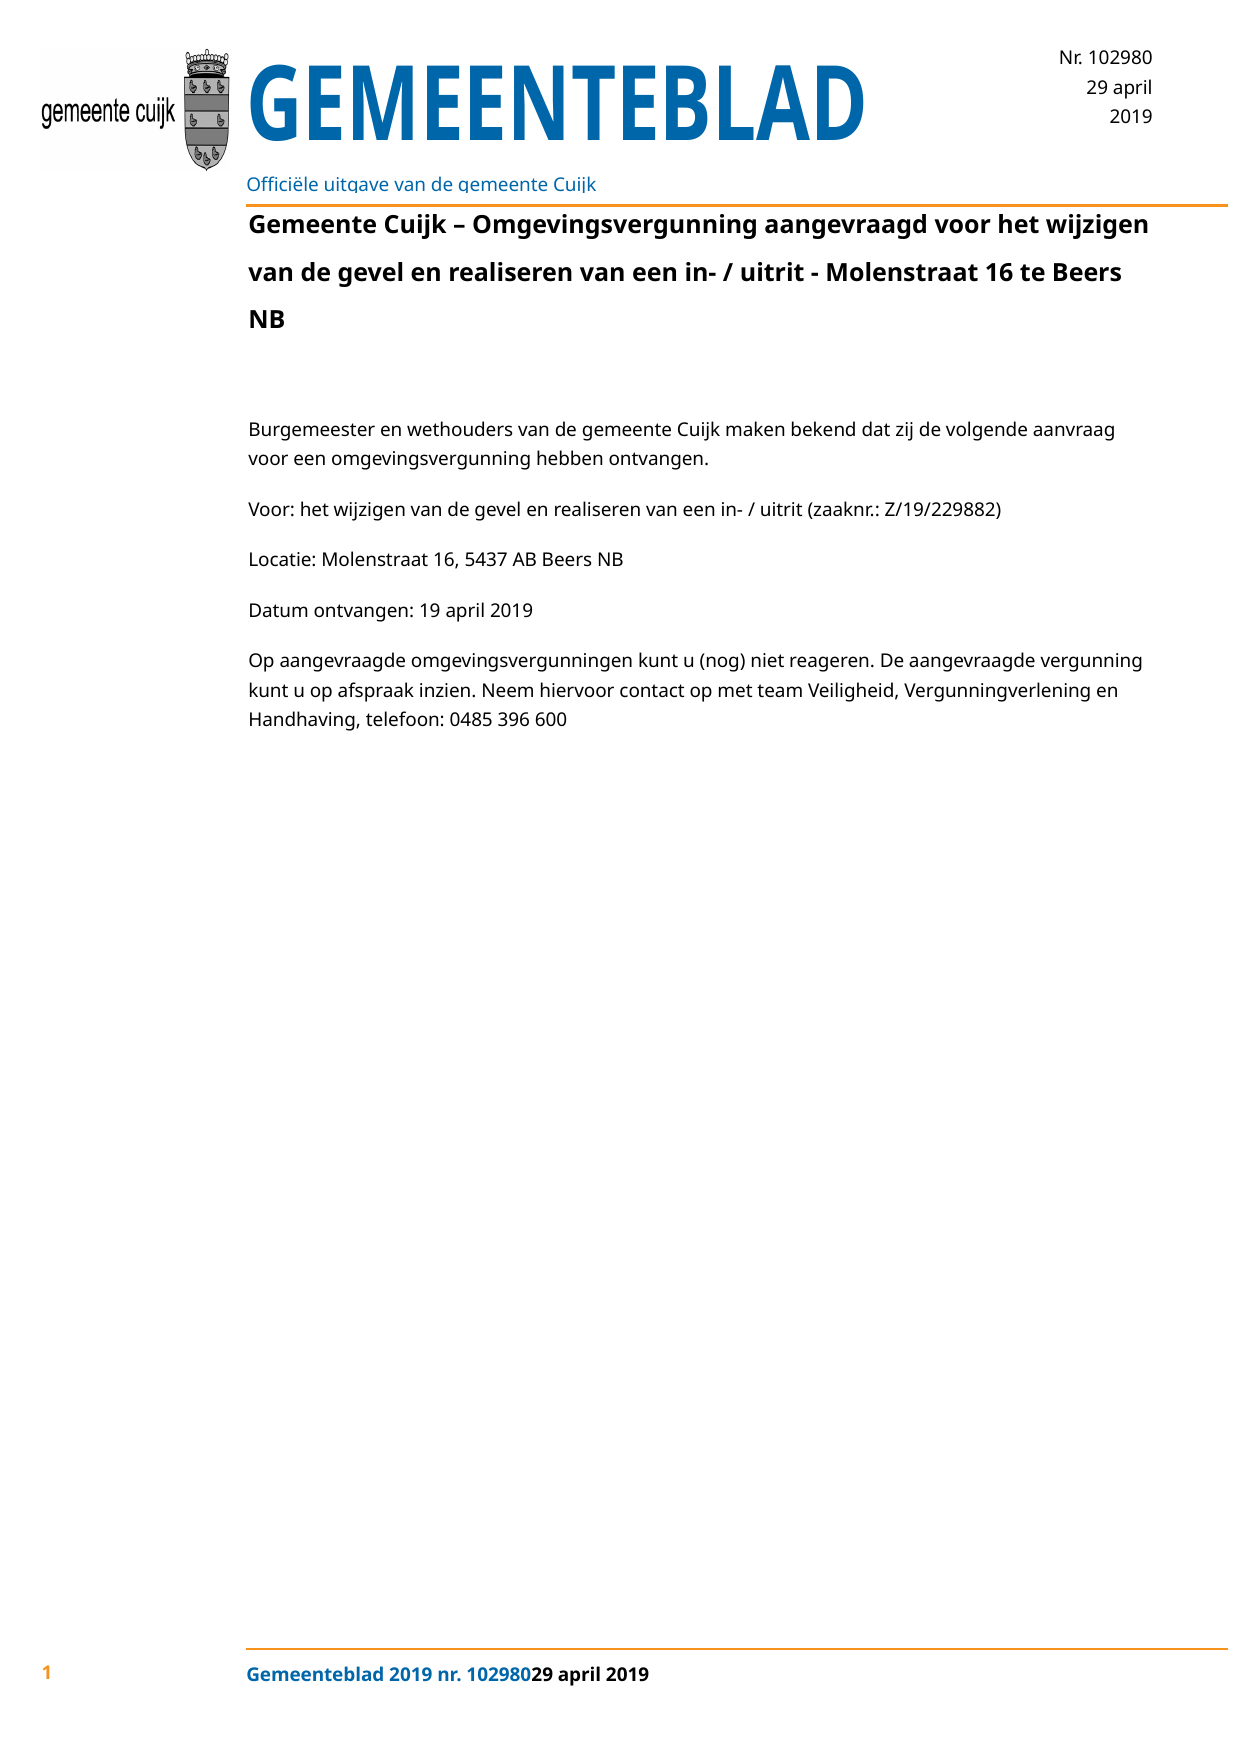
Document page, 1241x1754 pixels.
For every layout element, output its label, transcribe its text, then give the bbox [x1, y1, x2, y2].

text Gemeente Cuijk – Omgevingsvergunning aangevraagd voor het wijzigen van de gevel en realiseren van een in- / uitrit - Molenstraat 16 te Beers NB [248, 207, 1152, 336]
text Burgemeester en wethouders van de gemeente Cuijk maken bekend dat zij de volgende aanvraag voor een omgevingsvergunning hebben ontvangen. [248, 416, 1152, 471]
text Voor: het wijzigen van de gevel en realiseren van een in- / uitrit (zaaknr.: Z/19/229882) [248, 496, 1152, 522]
text Locatie: Molenstraat 16, 5437 AB Beers NB [248, 546, 1152, 572]
text Op aangevraagde omgevingsvergunningen kunt u (nog) niet reageren. De aangevraagde vergunning kunt u op afspraak inzien. Neem hiervoor contact op met team Veiligheid, Vergunningverlening en Handhaving, telefoon: 0485 396 600 [248, 647, 1152, 732]
picture [41, 47, 231, 172]
text Datum ontvangen: 19 april 2019 [248, 597, 1152, 622]
